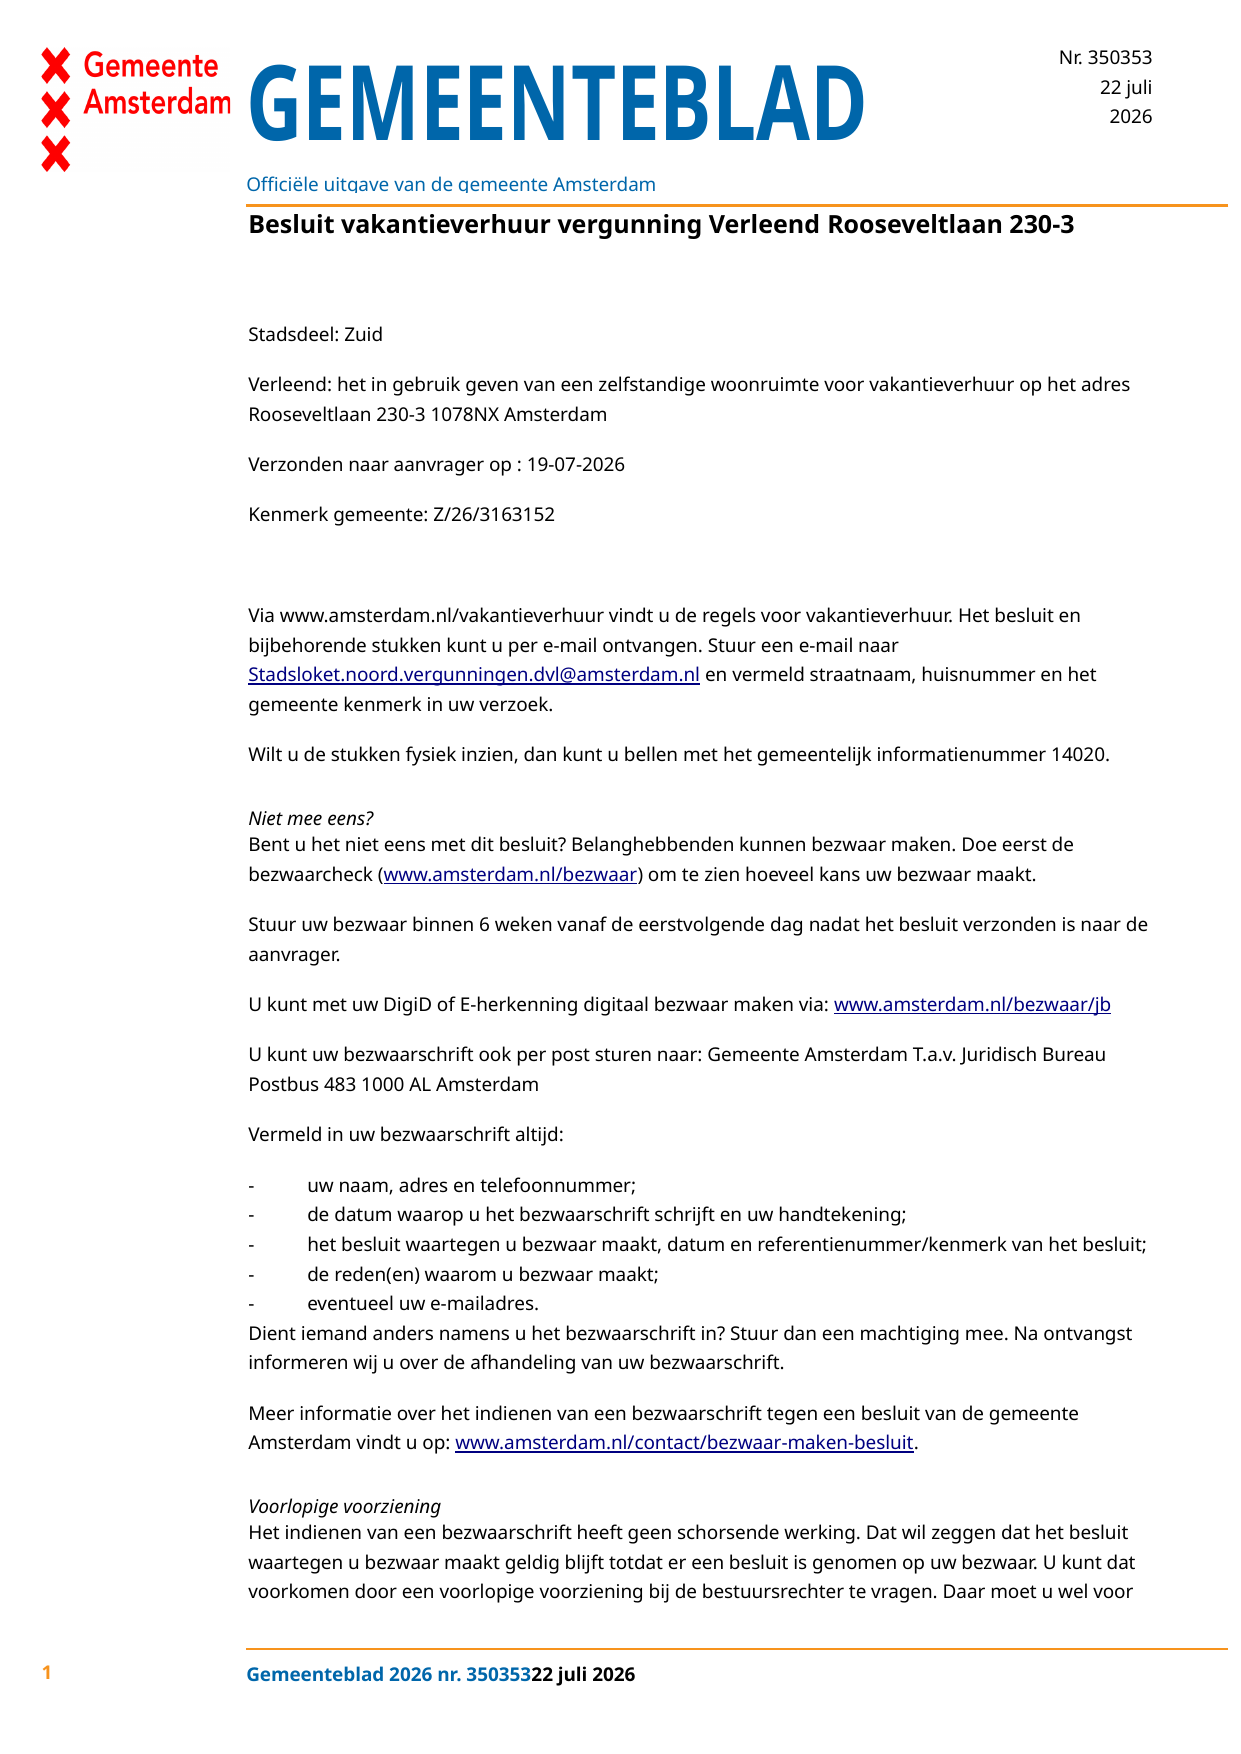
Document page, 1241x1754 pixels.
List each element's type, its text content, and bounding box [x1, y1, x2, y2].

text Meer informatie over het indienen van een bezwaarschrift tegen een besluit van de gemeente Amsterdam vindt u op: www.amsterdam.nl/contact/bezwaar-maken-besluit. [248, 1400, 1152, 1455]
list uw naam, adres en telefoonnummer; [248, 1172, 1152, 1198]
text U kunt met uw DigiD of E-herkenning digitaal bezwaar maken via: www.amsterdam.nl/bezwaar/jb [248, 991, 1152, 1017]
picture [41, 47, 231, 172]
list de datum waarop u het bezwaarschrift schrijft en uw handtekening; [248, 1202, 1152, 1227]
text U kunt uw bezwaarschrift ook per post sturen naar: Gemeente Amsterdam T.a.v. Juridisch Bureau Postbus 483 1000 AL Amsterdam [248, 1042, 1152, 1097]
text Verleend: het in gebruik geven van een zelfstandige woonruimte voor vakantieverhuur op het adres Rooseveltlaan 230-3 1078NX Amsterdam [248, 371, 1152, 426]
text Bent u het niet eens met dit besluit? Belanghebbenden kunnen bezwaar maken. Doe eerst de bezwaarcheck (www.amsterdam.nl/bezwaar) om te zien hoeveel kans uw bezwaar maakt. [248, 831, 1152, 887]
text Niet mee eens? [248, 806, 1152, 831]
text Voorlopige voorziening [248, 1493, 1152, 1519]
text Het indienen van een bezwaarschrift heeft geen schorsende werking. Dat wil zeggen dat het besluit waartegen u bezwaar maakt geldig blijft totdat er een besluit is genomen op uw bezwaar. U kunt dat voorkomen door een voorlopige voorziening bij de bestuursrechter te vragen. Daar moet u wel voor [248, 1519, 1152, 1604]
text Verzonden naar aanvrager op : 19-07-2026 [248, 451, 1152, 477]
list eventueel uw e-mailadres. [248, 1290, 1152, 1316]
text Dient iemand anders namens u het bezwaarschrift in? Stuur dan een machtiging mee. Na ontvangst informeren wij u over de afhandeling van uw bezwaarschrift. [248, 1320, 1152, 1375]
text Wilt u de stukken fysiek inzien, dan kunt u bellen met het gemeentelijk informatienummer 14020. [248, 742, 1152, 767]
text Via www.amsterdam.nl/vakantieverhuur vindt u de regels voor vakantieverhuur. Het besluit en bijbehorende stukken kunt u per e-mail ontvangen. Stuur een e-mail naar Stadsloket.noord.vergunningen.dvl@amsterdam.nl en vermeld straatnaam, huisnummer en het gemeente kenmerk in uw verzoek. [248, 602, 1152, 717]
text Stadsdeel: Zuid [248, 321, 1152, 346]
text Kenmerk gemeente: Z/26/3163152 [248, 502, 1152, 527]
text Besluit vakantieverhuur vergunning Verleend Rooseveltlaan 230-3 [248, 207, 1152, 241]
text Stuur uw bezwaar binnen 6 weken vanaf de eerstvolgende dag nadat het besluit verzonden is naar de aanvrager. [248, 911, 1152, 967]
list de reden(en) waarom u bezwaar maakt; [248, 1261, 1152, 1287]
text Vermeld in uw bezwaarschrift altijd: [248, 1122, 1152, 1147]
list het besluit waartegen u bezwaar maakt, datum en referentienummer/kenmerk van het besluit; [248, 1231, 1152, 1257]
